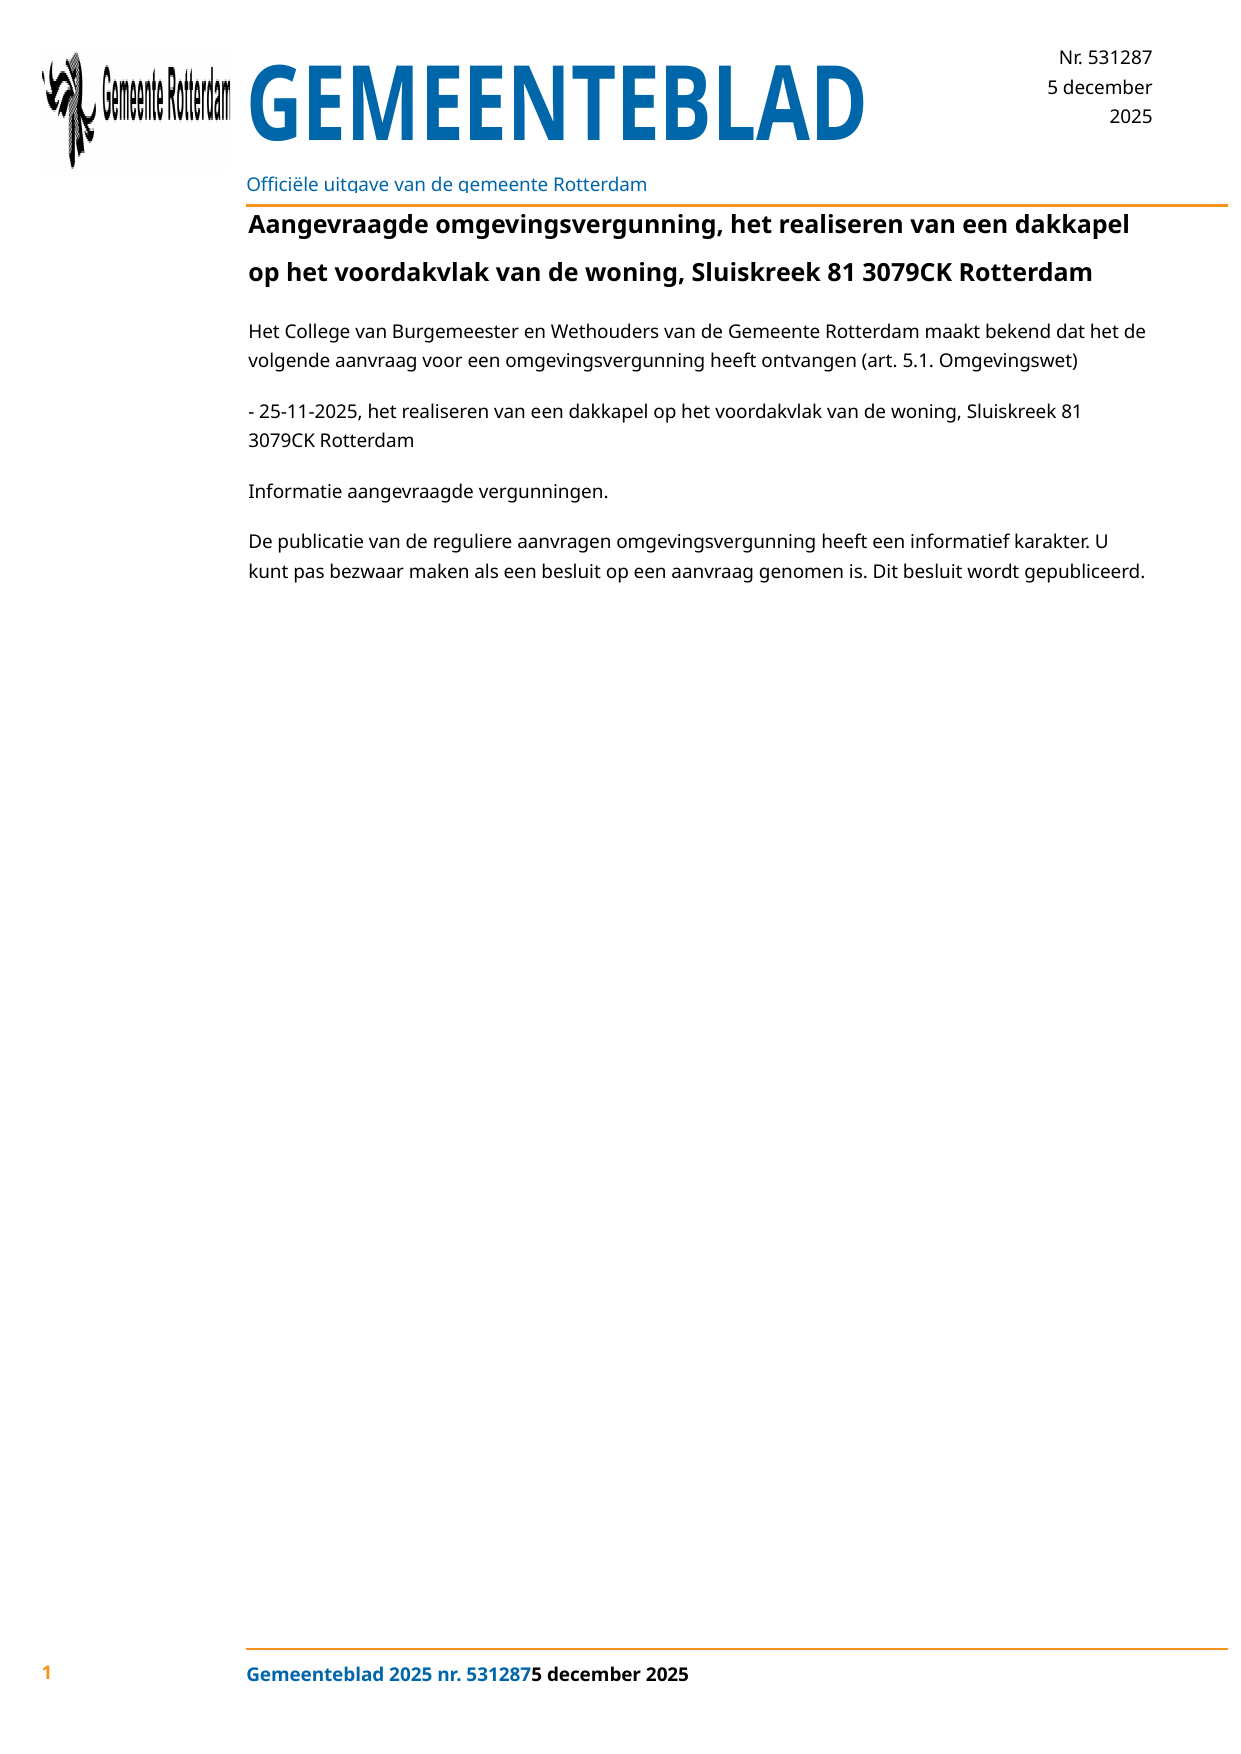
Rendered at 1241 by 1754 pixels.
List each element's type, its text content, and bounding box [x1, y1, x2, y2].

picture [41, 47, 231, 172]
text - 25-11-2025, het realiseren van een dakkapel op het voordakvlak van de woning, Sluiskreek 81 3079CK Rotterdam [248, 398, 1152, 453]
text De publicatie van de reguliere aanvragen omgevingsvergunning heeft een informatief karakter. U kunt pas bezwaar maken als een besluit op een aanvraag genomen is. Dit besluit wordt gepubliceerd. [248, 528, 1152, 584]
text Aangevraagde omgevingsvergunning, het realiseren van een dakkapel op het voordakvlak van de woning, Sluiskreek 81 3079CK Rotterdam [248, 207, 1152, 288]
text Informatie aangevraagde vergunningen. [248, 478, 1152, 504]
text Het College van Burgemeester en Wethouders van de Gemeente Rotterdam maakt bekend dat het de volgende aanvraag voor een omgevingsvergunning heeft ontvangen (art. 5.1. Omgevingswet) [248, 318, 1152, 373]
